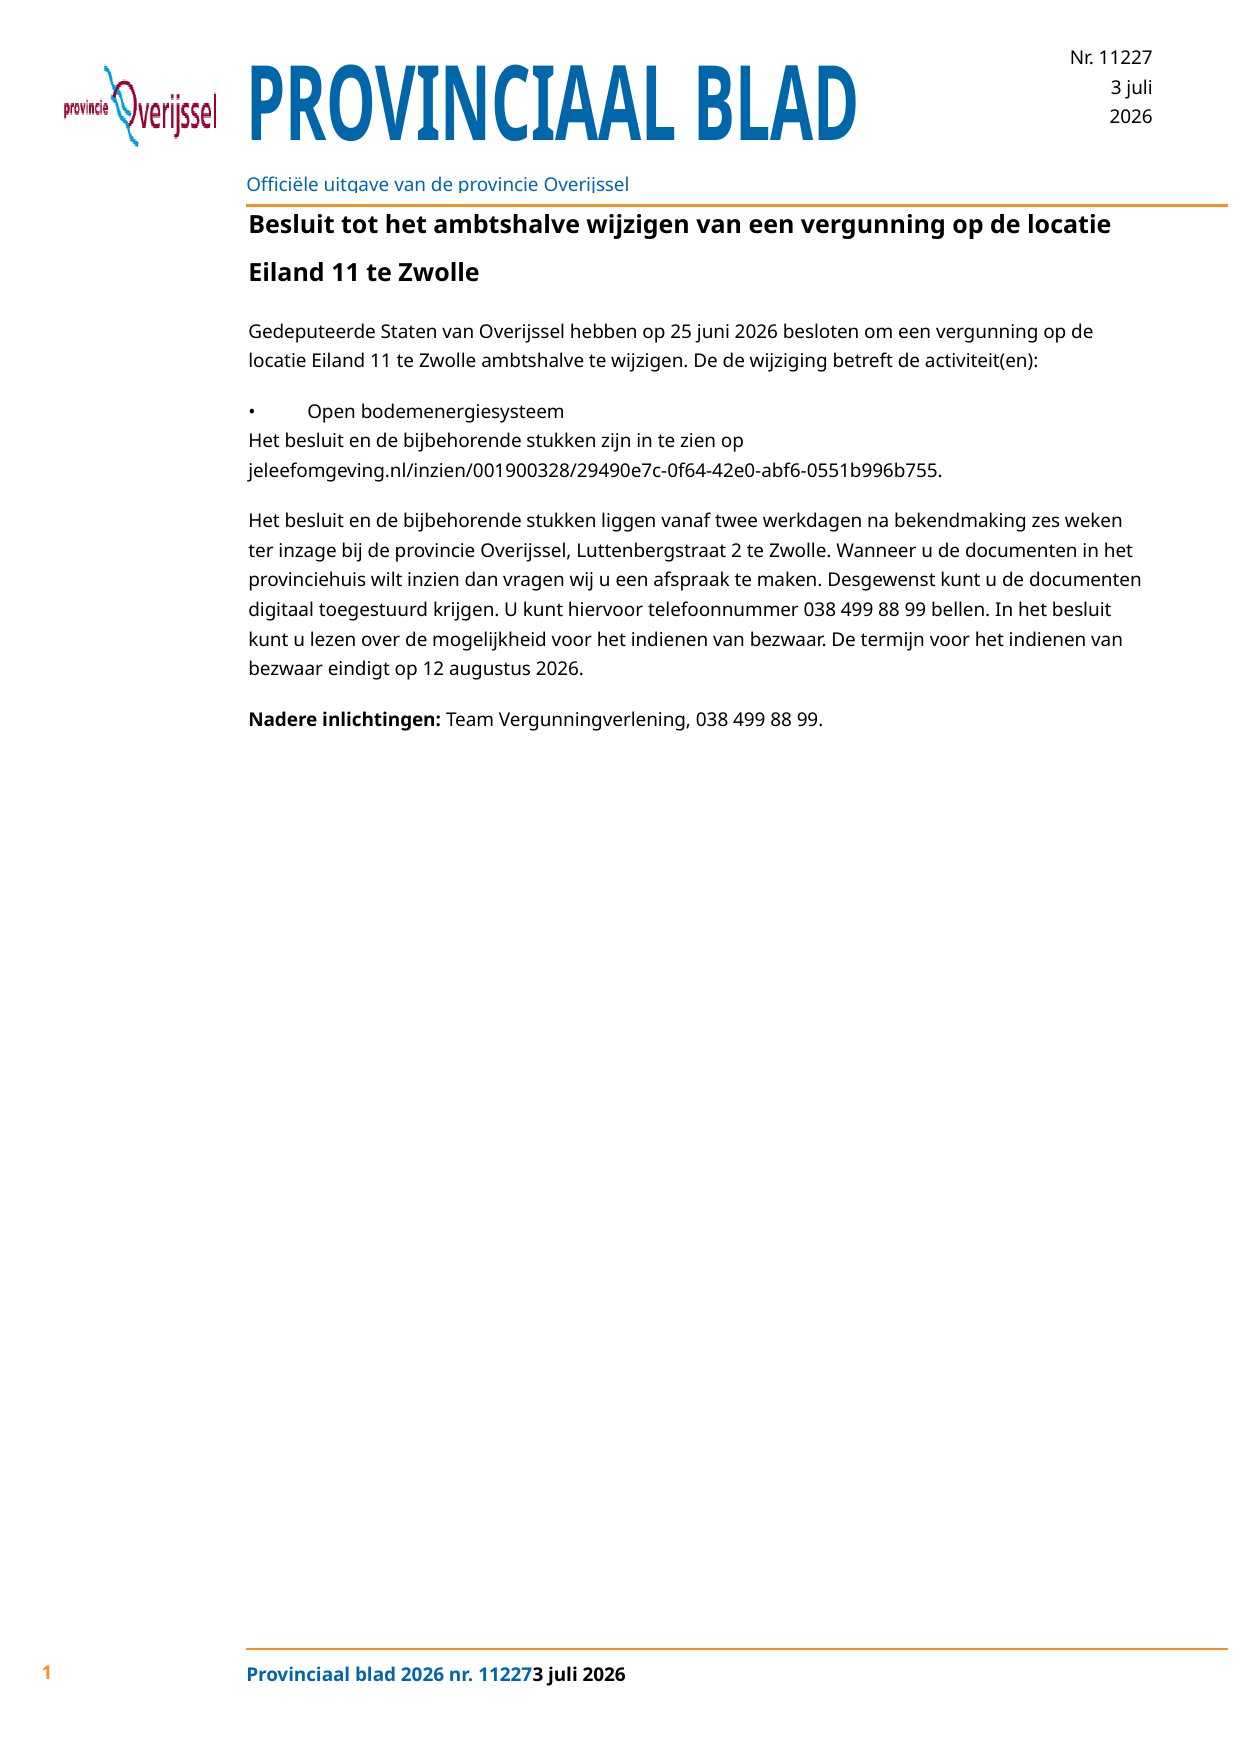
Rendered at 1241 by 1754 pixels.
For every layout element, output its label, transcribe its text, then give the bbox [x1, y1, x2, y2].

text Nadere inlichtingen: Team Vergunningverlening, 038 499 88 99. [248, 706, 1152, 732]
picture [41, 47, 231, 172]
text Gedeputeerde Staten van Overijssel hebben op 25 juni 2026 besloten om een vergunning op de locatie Eiland 11 te Zwolle ambtshalve te wijzigen. De de wijziging betreft de activiteit(en): [248, 318, 1152, 373]
text Besluit tot het ambtshalve wijzigen van een vergunning op de locatie Eiland 11 te Zwolle [248, 207, 1152, 288]
text Het besluit en de bijbehorende stukken liggen vanaf twee werkdagen na bekendmaking zes weken ter inzage bij de provincie Overijssel, Luttenbergstraat 2 te Zwolle. Wanneer u de documenten in het provinciehuis wilt inzien dan vragen wij u een afspraak te maken. Desgewenst kunt u de documenten digitaal toegestuurd krijgen. U kunt hiervoor telefoonnummer 038 499 88 99 bellen. In het besluit kunt u lezen over de mogelijkheid voor het indienen van bezwaar. De termijn voor het indienen van bezwaar eindigt op 12 augustus 2026. [248, 507, 1152, 681]
text Het besluit en de bijbehorende stukken zijn in te zien op jeleefomgeving.nl/inzien/001900328/29490e7c-0f64-42e0-abf6-0551b996b755. [248, 427, 1152, 483]
list Open bodemenergiesysteem [248, 398, 1152, 424]
